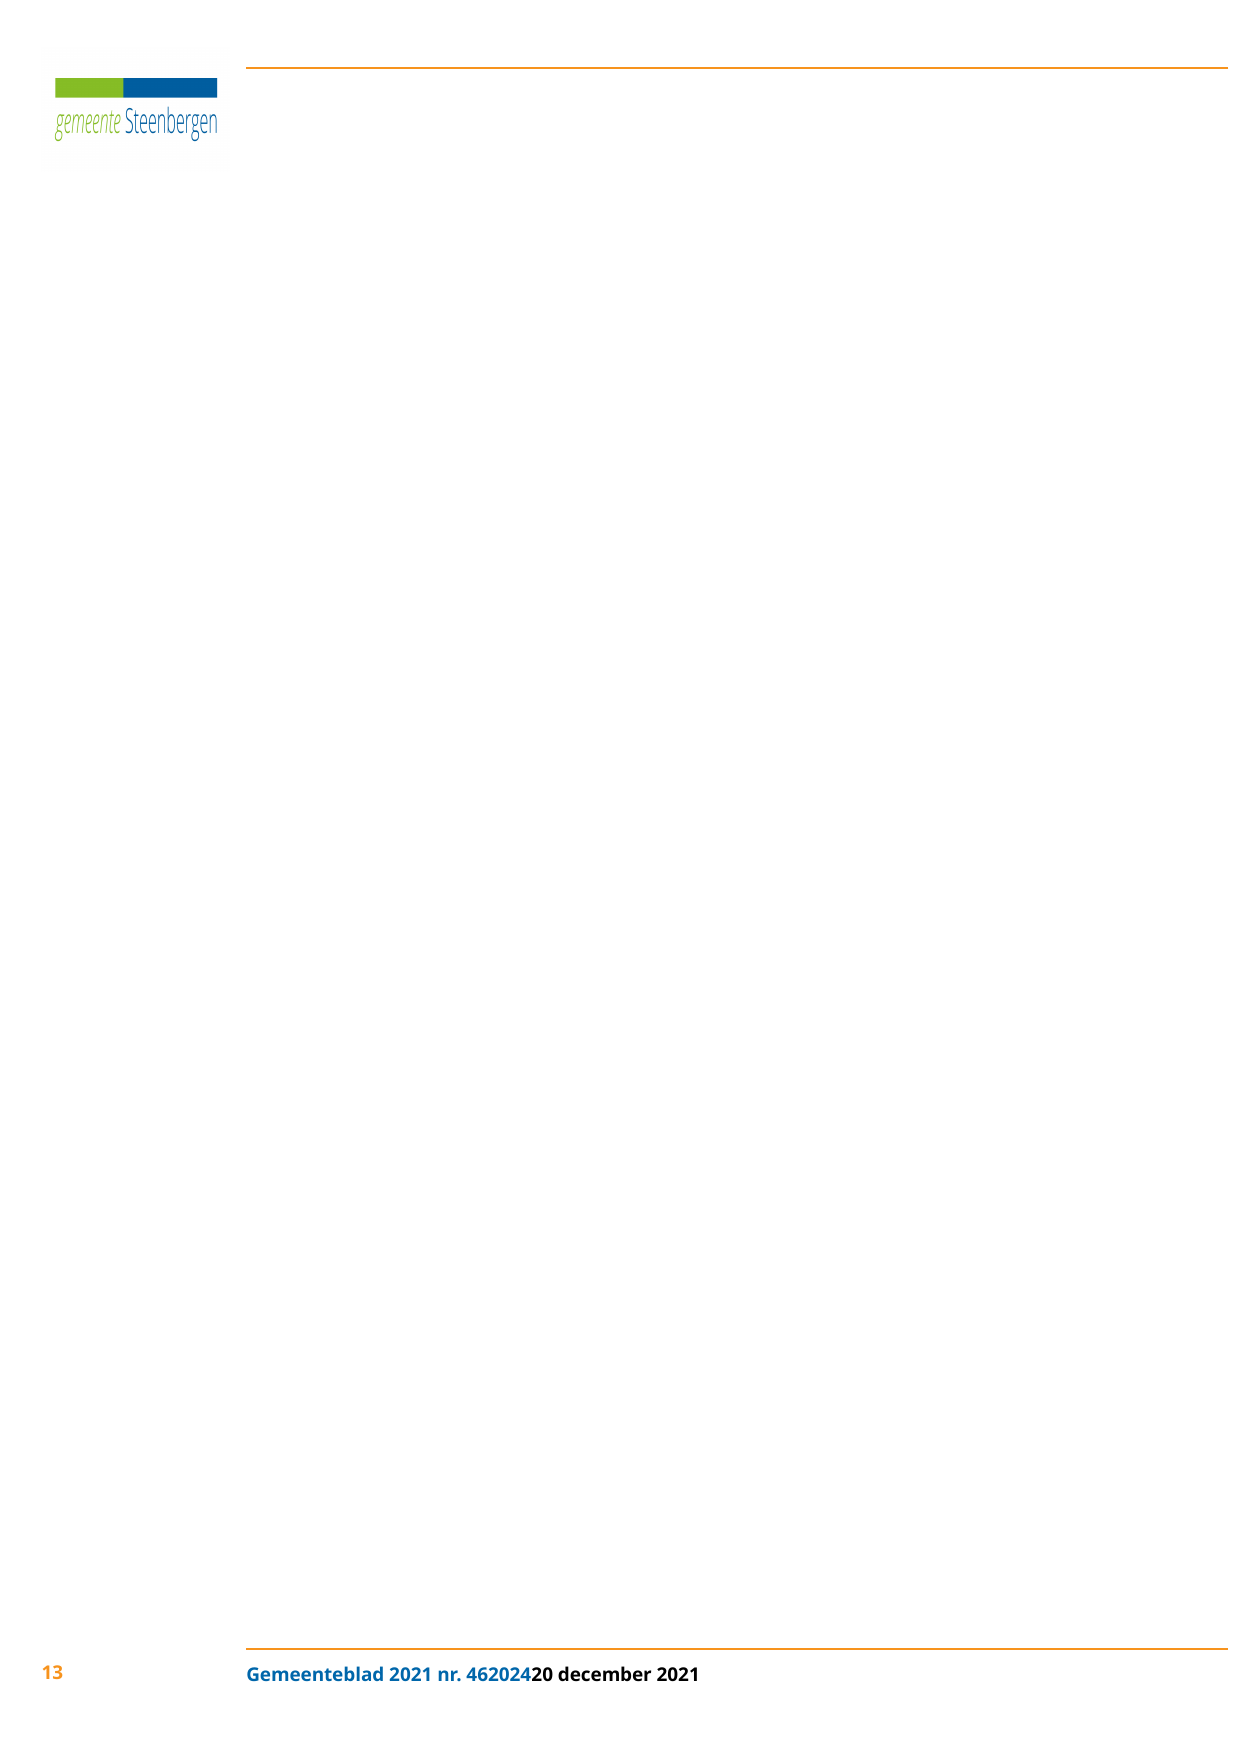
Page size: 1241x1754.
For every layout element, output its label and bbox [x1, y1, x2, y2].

picture [41, 47, 231, 172]
